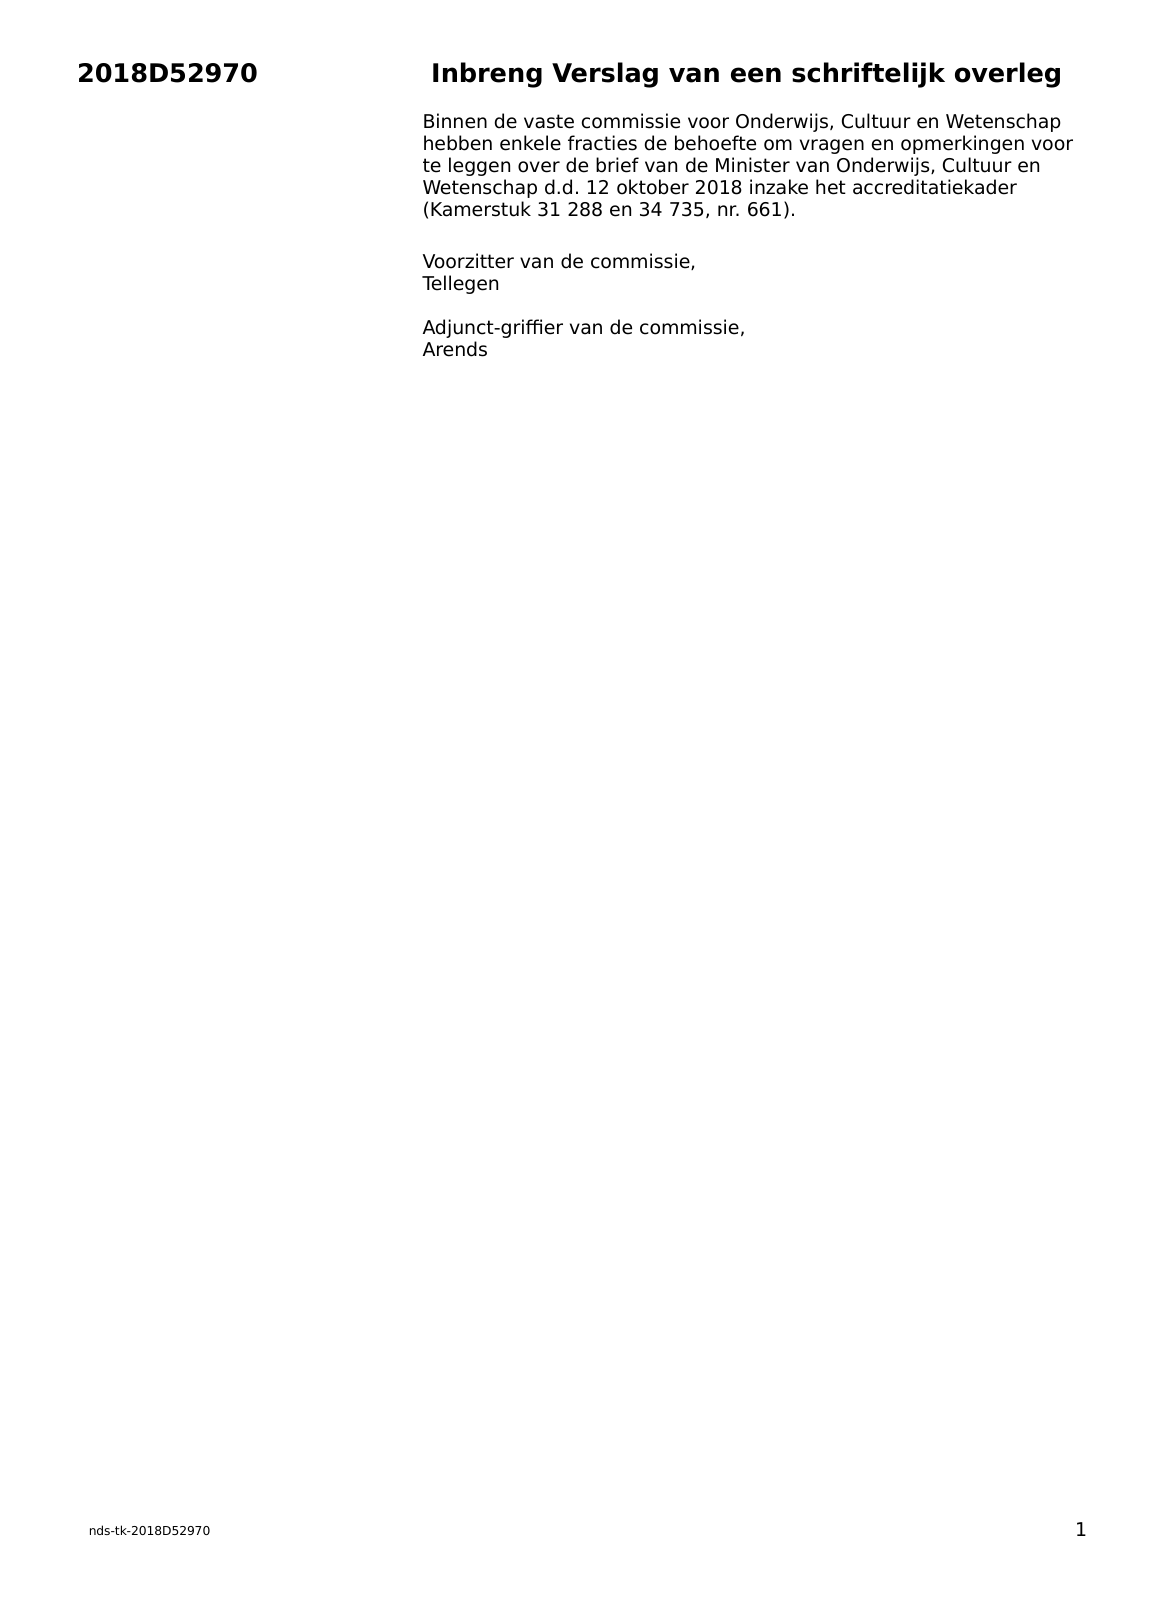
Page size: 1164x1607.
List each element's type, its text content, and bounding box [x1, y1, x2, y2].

text Voorzitter van de commissie, Tellegen [422, 251, 1087, 295]
text nds-tk-2018D52970 [88, 1524, 323, 1538]
text Binnen de vaste commissie voor Onderwijs, Cultuur en Wetenschap hebben enkele fracties de behoefte om vragen en opmerkingen voor te leggen over de brief van de Minister van Onderwijs, Cultuur en Wetenschap d.d. 12 oktober 2018 inzake het accreditatiekader (Kamerstuk 31 288 en 34 735, nr. 661). [422, 111, 1087, 221]
text 2018D52970 Inbreng Verslag van een schriftelijk overleg [77, 59, 1087, 89]
text Adjunct-griffier van de commissie, Arends [422, 317, 1087, 361]
